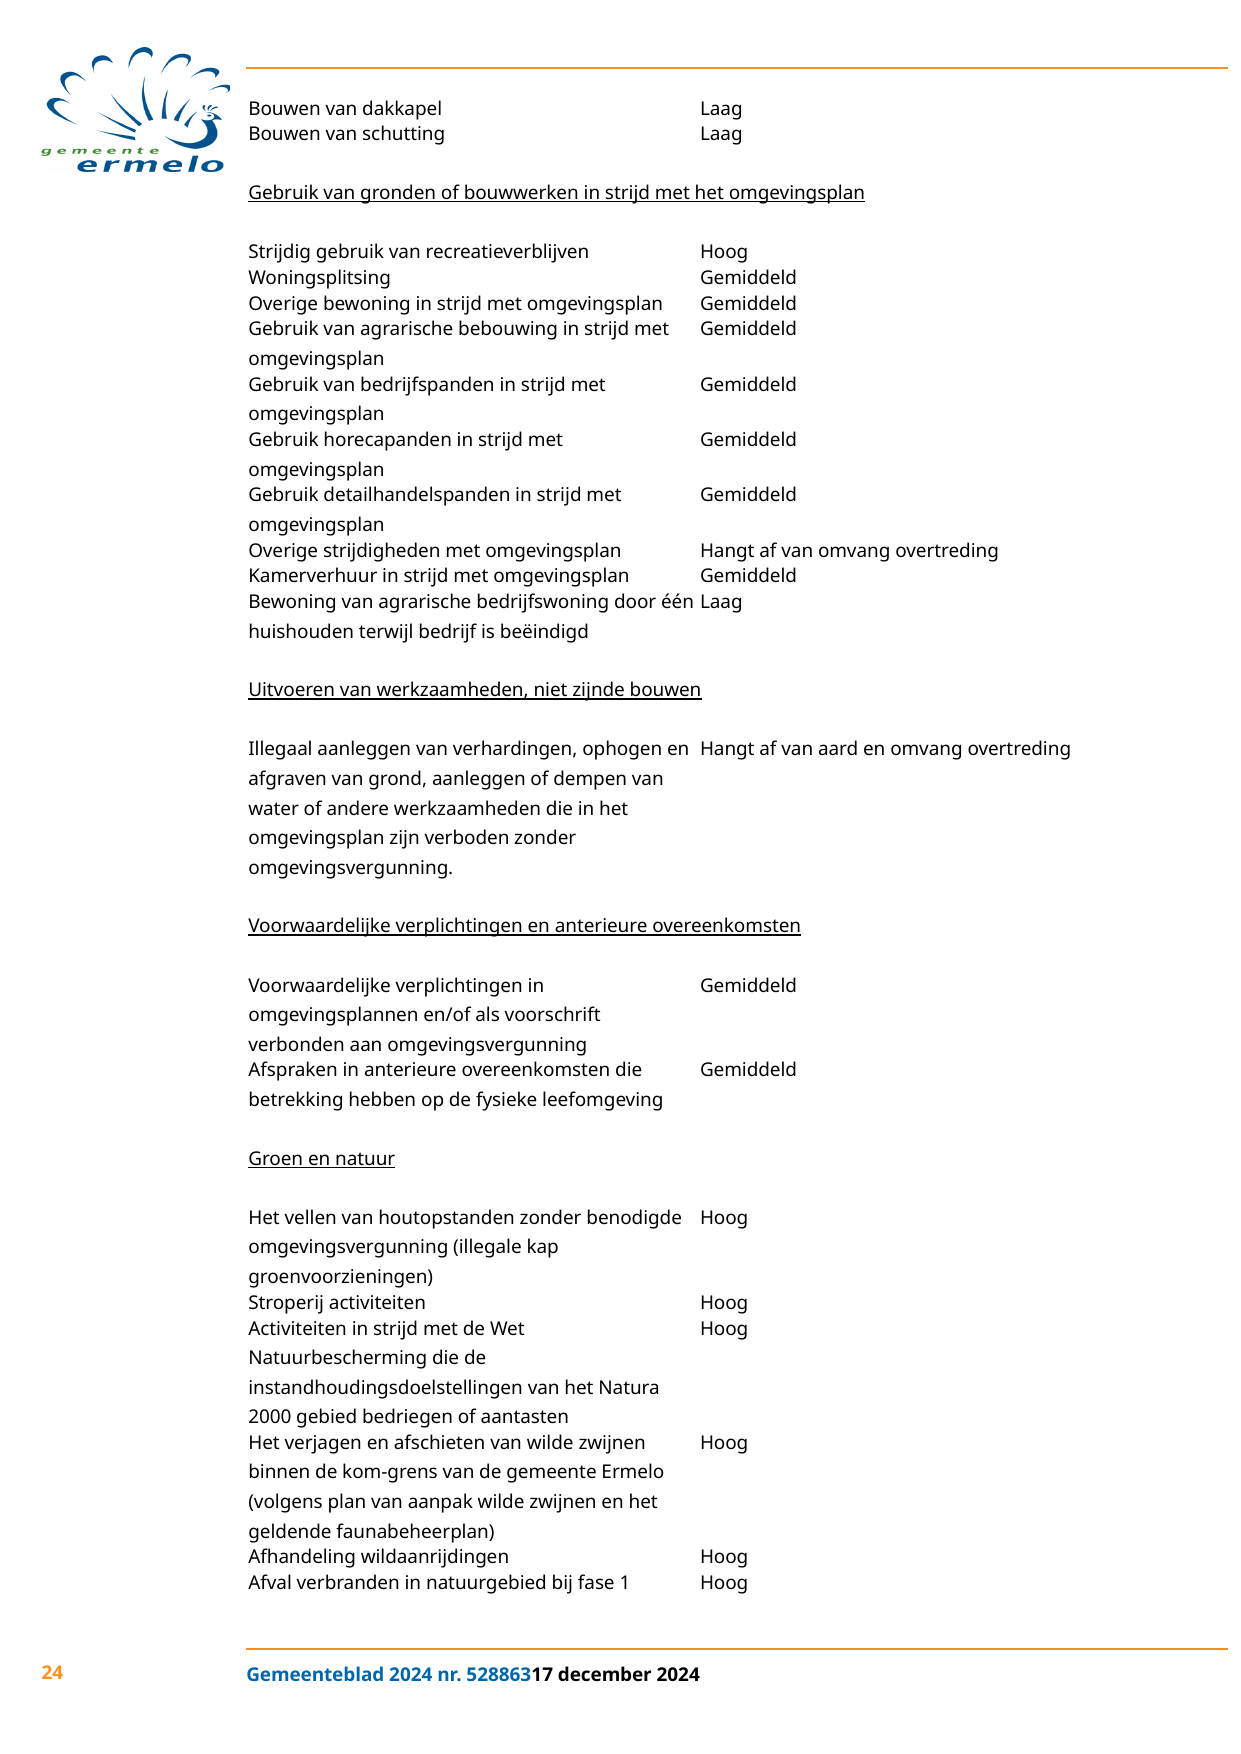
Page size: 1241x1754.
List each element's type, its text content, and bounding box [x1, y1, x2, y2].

table_cell Overige strijdigheden met omgevingsplan [248, 537, 700, 562]
table_header Gemiddeld [700, 972, 1152, 1057]
table_header Illegaal aanleggen van verhardingen, ophogen en afgraven van grond, aanleggen of dempen van water of andere werkzaamheden die in het omgevingsplan zijn verboden zonder omgevingsvergunning. [248, 736, 700, 880]
table_cell Hoog [700, 1569, 1152, 1595]
table_cell Laag [700, 95, 1152, 121]
table_cell Overige bewoning in strijd met omgevingsplan [248, 290, 700, 316]
picture [41, 47, 231, 172]
table_cell Bewoning van agrarische bedrijfswoning door één huishouden terwijl bedrijf is beëindigd [248, 588, 700, 643]
table_cell Gebruik van agrarische bebouwing in strijd met omgevingsplan [248, 316, 700, 371]
table_header Hangt af van aard en omvang overtreding [700, 736, 1152, 880]
table_cell Stroperij activiteiten [248, 1289, 700, 1315]
table_cell Gemiddeld [700, 264, 1152, 290]
table_cell Gemiddeld [700, 290, 1152, 316]
table_cell Hoog [700, 1429, 1152, 1544]
table_cell Laag [700, 588, 1152, 643]
table_cell Hoog [700, 1315, 1152, 1429]
table_cell Hangt af van omvang overtreding [700, 537, 1152, 562]
table_cell Gemiddeld [700, 371, 1152, 426]
table_header Hoog [700, 1204, 1152, 1289]
table_header Strijdig gebruik van recreatieverblijven [248, 238, 700, 264]
table_cell Het verjagen en afschieten van wilde zwijnen binnen de kom-grens van de gemeente Ermelo (volgens plan van aanpak wilde zwijnen en het geldende faunabeheerplan) [248, 1429, 700, 1544]
table_cell Hoog [700, 1289, 1152, 1315]
table_cell Hoog [700, 1544, 1152, 1569]
text Groen en natuur [248, 1145, 1152, 1171]
table_header Het vellen van houtopstanden zonder benodigde omgevingsvergunning (illegale kap groenvoorzieningen) [248, 1204, 700, 1289]
table_header Voorwaardelijke verplichtingen in omgevingsplannen en/of als voorschrift verbonden aan omgevingsvergunning [248, 972, 700, 1057]
table_cell Bouwen van schutting [248, 121, 700, 146]
table_cell Afspraken in anterieure overeenkomsten die betrekking hebben op de fysieke leefomgeving [248, 1057, 700, 1112]
table_cell Afhandeling wildaanrijdingen [248, 1544, 700, 1569]
text Voorwaardelijke verplichtingen en anterieure overeenkomsten [248, 912, 1152, 938]
table_cell Gemiddeld [700, 1057, 1152, 1112]
text Gebruik van gronden of bouwwerken in strijd met het omgevingsplan [248, 179, 1152, 205]
table_cell Bouwen van dakkapel [248, 95, 700, 121]
table_cell Gemiddeld [700, 426, 1152, 481]
table_cell Gemiddeld [700, 316, 1152, 371]
table_cell Gemiddeld [700, 481, 1152, 537]
table_cell Gebruik horecapanden in strijd met omgevingsplan [248, 426, 700, 481]
table_cell Woningsplitsing [248, 264, 700, 290]
text Uitvoeren van werkzaamheden, niet zijnde bouwen [248, 676, 1152, 702]
table_cell Gebruik van bedrijfspanden in strijd met omgevingsplan [248, 371, 700, 426]
table_cell Laag [700, 121, 1152, 146]
table_cell Gemiddeld [700, 563, 1152, 588]
table_cell Kamerverhuur in strijd met omgevingsplan [248, 563, 700, 588]
table_cell Gebruik detailhandelspanden in strijd met omgevingsplan [248, 481, 700, 537]
table_cell Activiteiten in strijd met de Wet Natuurbescherming die de instandhoudingsdoelstellingen van het Natura 2000 gebied bedriegen of aantasten [248, 1315, 700, 1429]
table_cell Afval verbranden in natuurgebied bij fase 1 [248, 1569, 700, 1595]
table_header Hoog [700, 238, 1152, 264]
